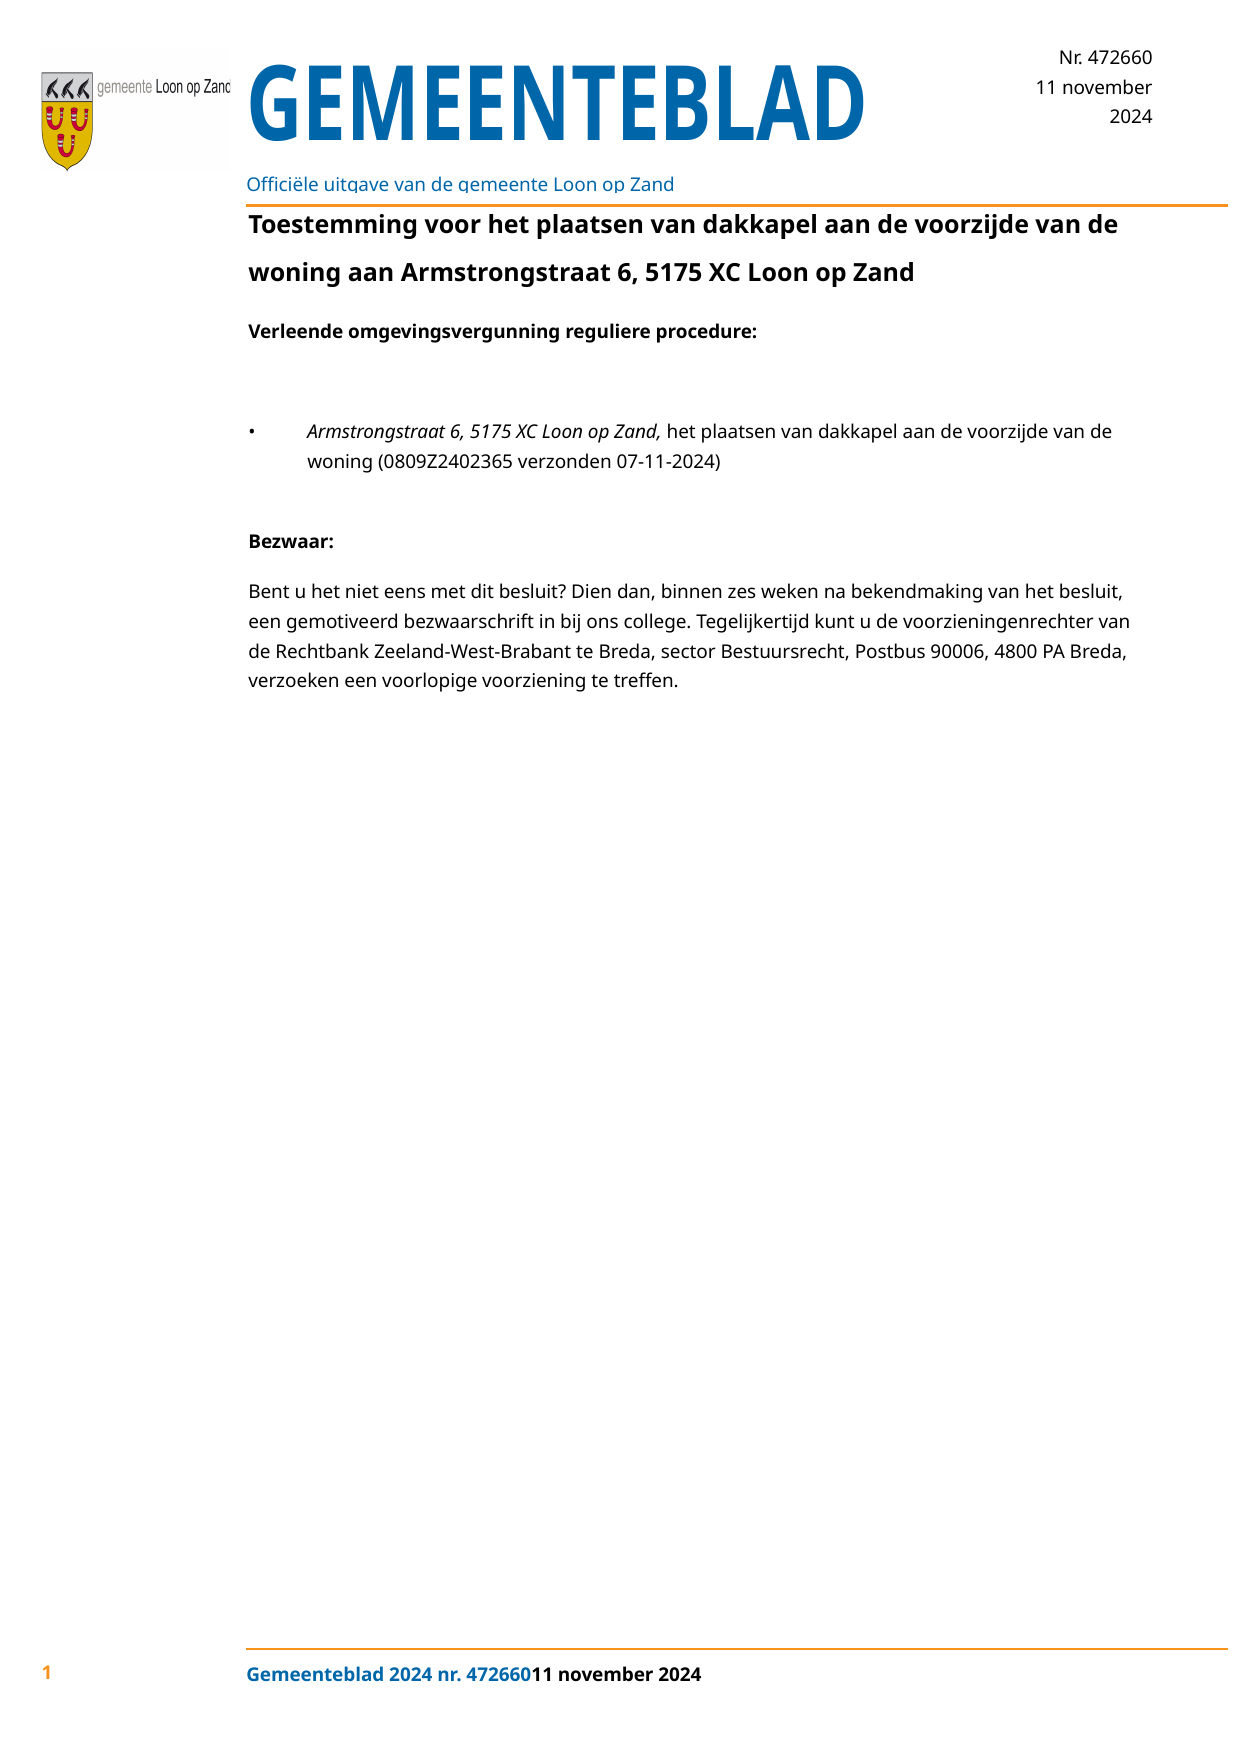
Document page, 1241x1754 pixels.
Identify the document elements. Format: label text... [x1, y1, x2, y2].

list Armstrongstraat 6, 5175 XC Loon op Zand, het plaatsen van dakkapel aan de voorzijde van de woning (0809Z2402365 verzonden 07-11-2024) [248, 419, 1152, 474]
text Bent u het niet eens met dit besluit? Dien dan, binnen zes weken na bekendmaking van het besluit, een gemotiveerd bezwaarschrift in bij ons college. Tegelijkertijd kunt u de voorzieningenrechter van de Rechtbank Zeeland-West-Brabant te Breda, sector Bestuursrecht, Postbus 90006, 4800 PA Breda, verzoeken een voorlopige voorziening te treffen. [248, 579, 1152, 693]
picture [41, 47, 231, 172]
text Toestemming voor het plaatsen van dakkapel aan de voorzijde van de woning aan Armstrongstraat 6, 5175 XC Loon op Zand [248, 207, 1152, 288]
text Bezwaar: [248, 528, 1152, 554]
text Verleende omgevingsvergunning reguliere procedure: [248, 318, 1152, 344]
